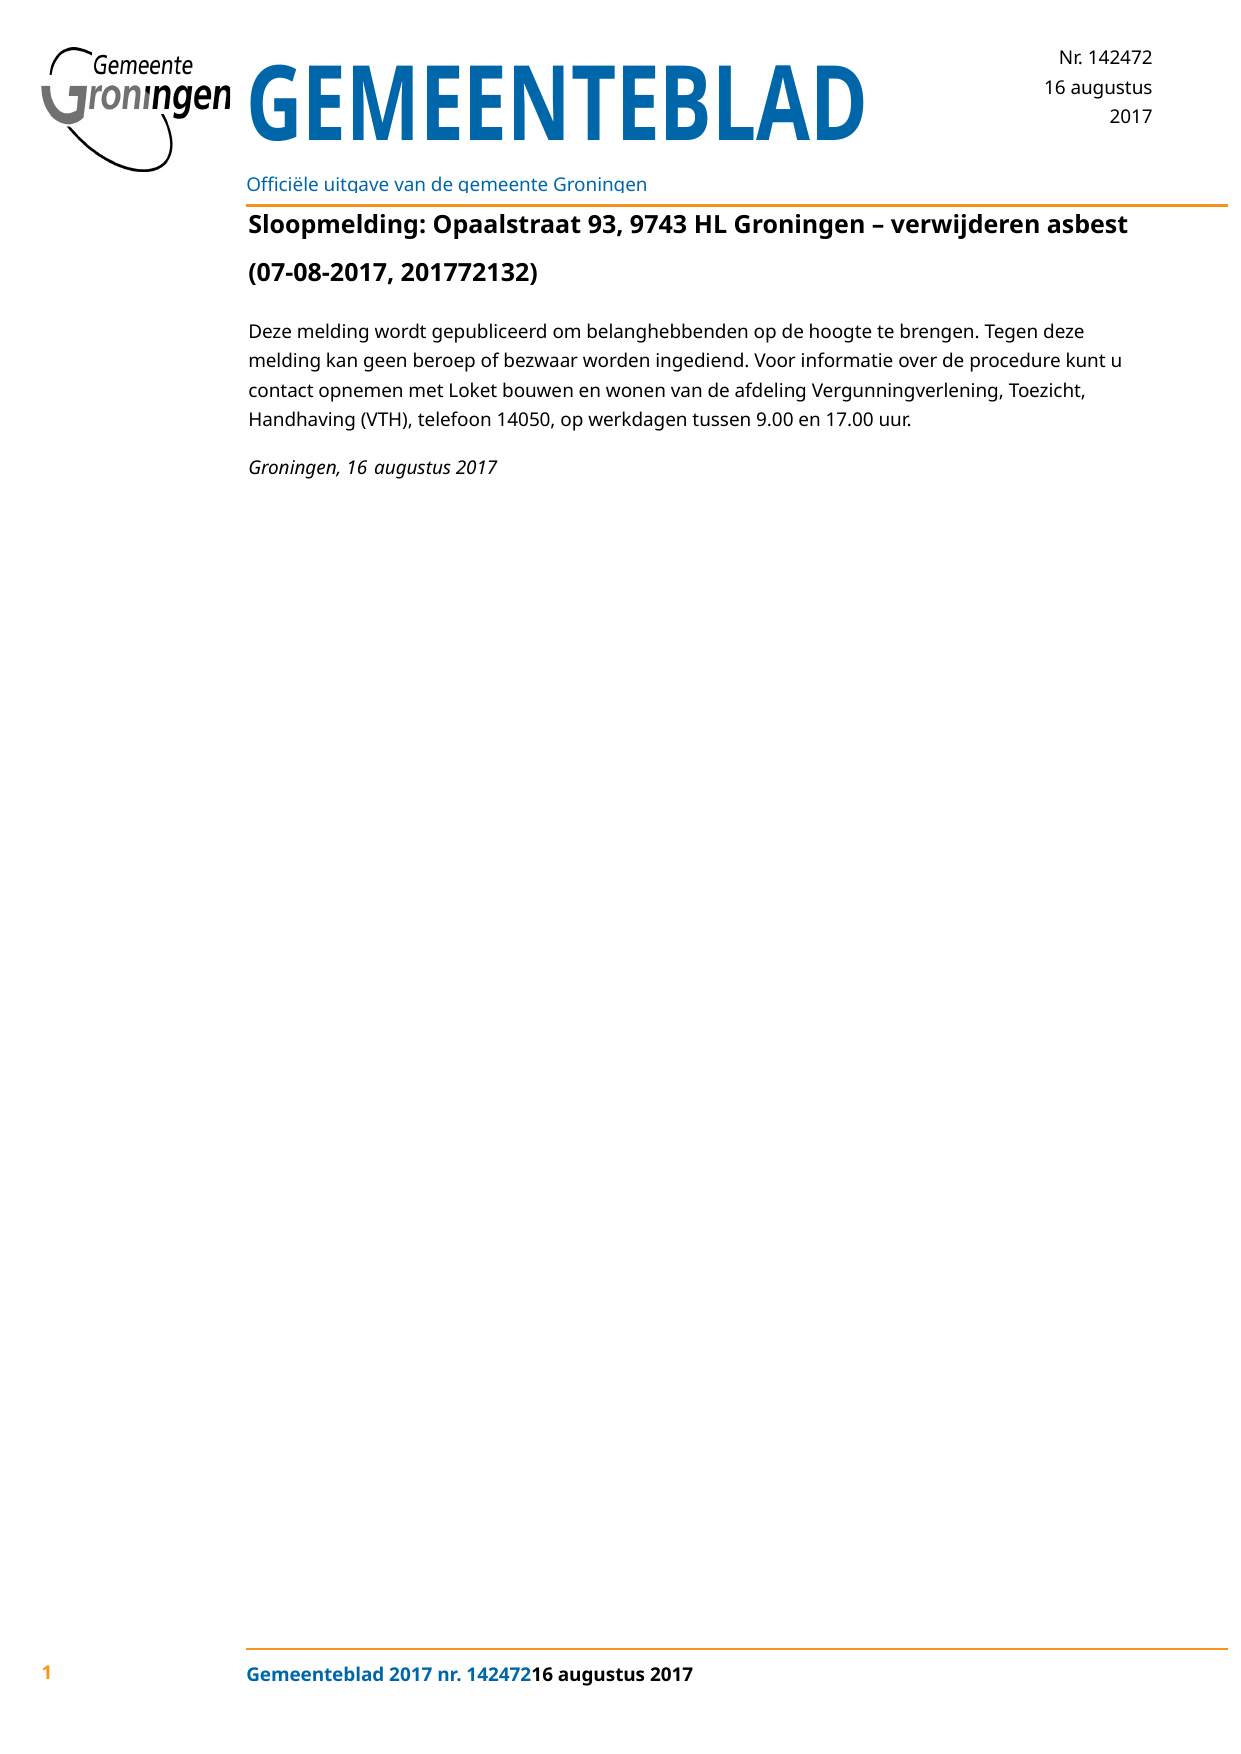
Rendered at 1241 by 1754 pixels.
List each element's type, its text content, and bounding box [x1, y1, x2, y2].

text Sloopmelding: Opaalstraat 93, 9743 HL Groningen – verwijderen asbest (07-08-2017, 201772132) [248, 207, 1152, 288]
text Deze melding wordt gepubliceerd om belanghebbenden op de hoogte te brengen. Tegen deze melding kan geen beroep of bezwaar worden ingediend. Voor informatie over de procedure kunt u contact opnemen met Loket bouwen en wonen van de afdeling Vergunningverlening, Toezicht, Handhaving (VTH), telefoon 14050, op werkdagen tussen 9.00 en 17.00 uur. [248, 318, 1152, 432]
picture [41, 47, 231, 172]
text Groningen, 16 augustus 2017 [248, 454, 1152, 480]
